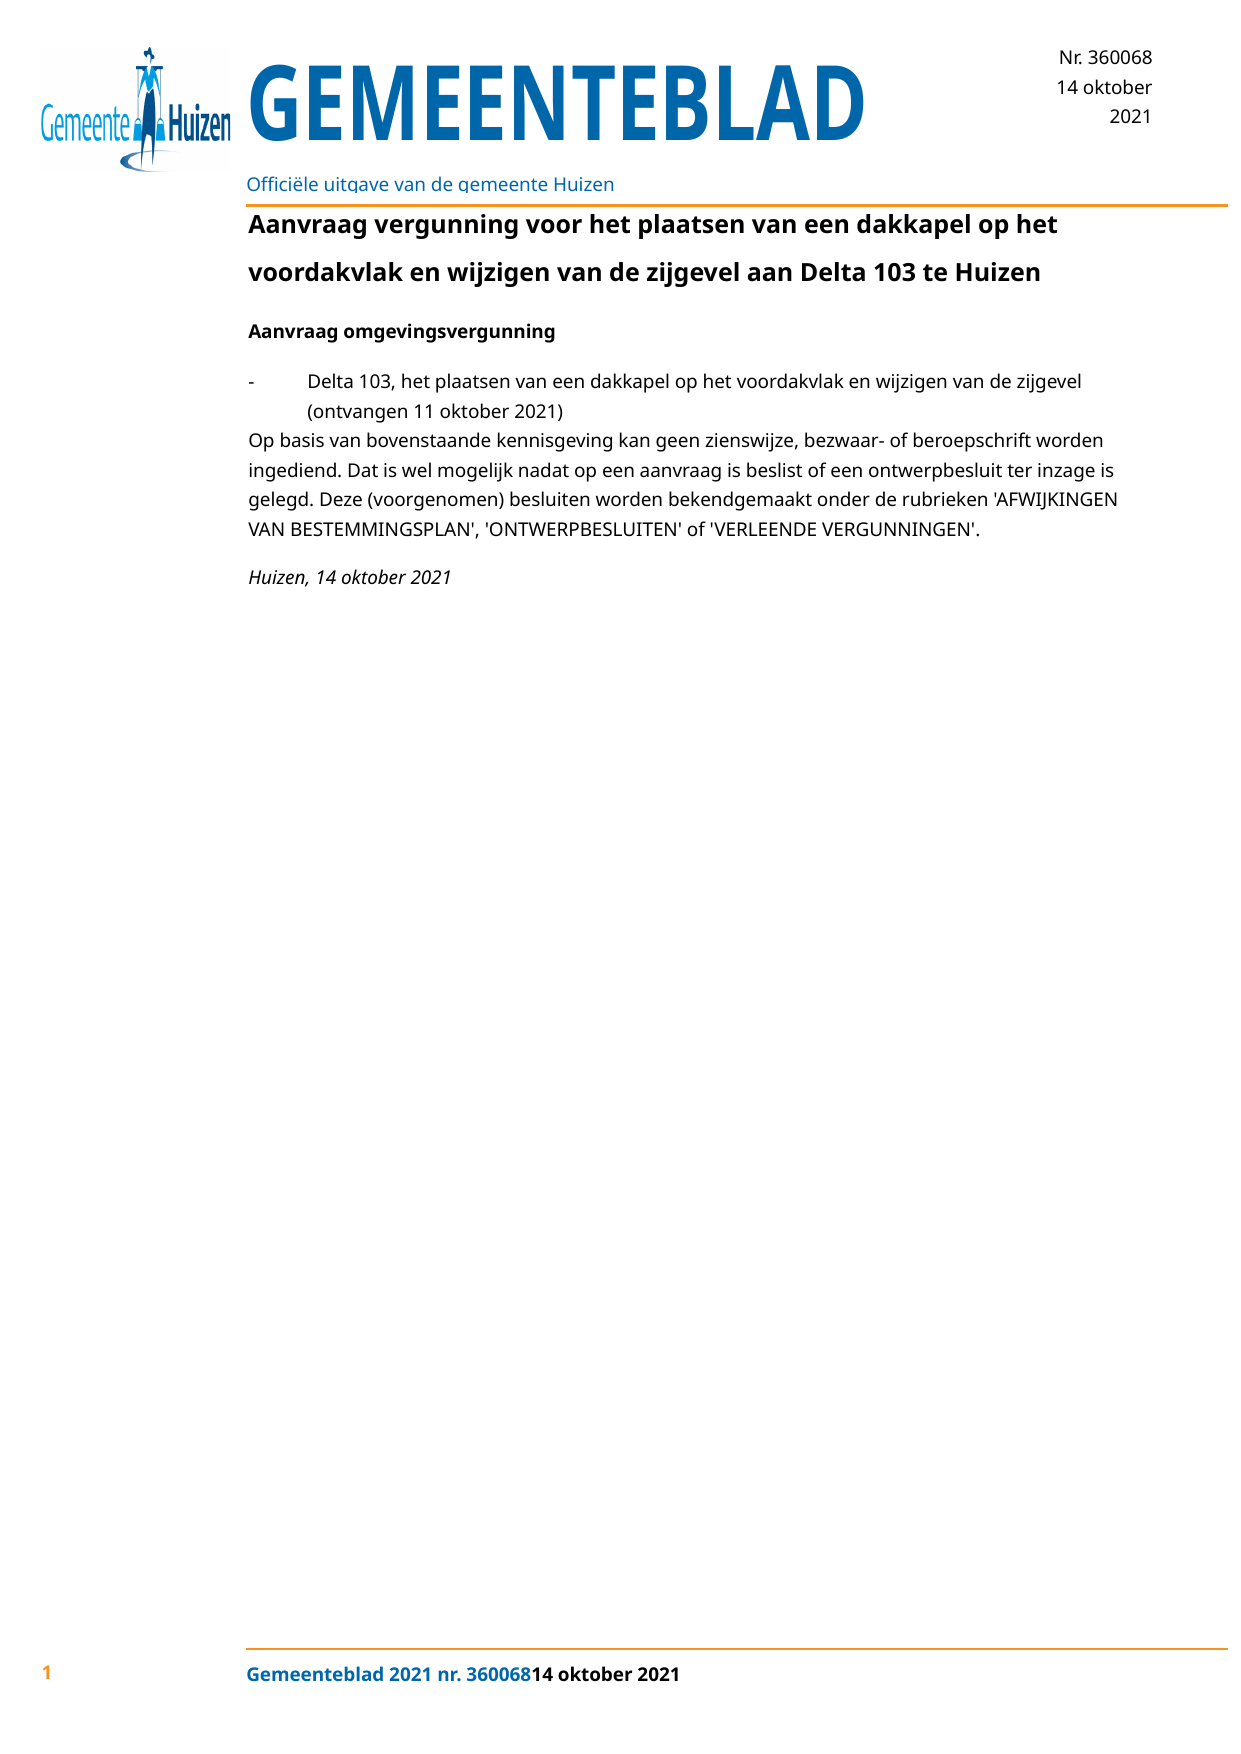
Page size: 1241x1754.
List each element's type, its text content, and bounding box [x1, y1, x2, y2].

picture [41, 47, 231, 172]
list Delta 103, het plaatsen van een dakkapel op het voordakvlak en wijzigen van de zijgevel (ontvangen 11 oktober 2021) [248, 368, 1152, 424]
text Aanvraag vergunning voor het plaatsen van een dakkapel op het voordakvlak en wijzigen van de zijgevel aan Delta 103 te Huizen [248, 207, 1152, 288]
text Huizen, 14 oktober 2021 [248, 564, 1152, 590]
text Op basis van bovenstaande kennisgeving kan geen zienswijze, bezwaar- of beroepschrift worden ingediend. Dat is wel mogelijk nadat op een aanvraag is beslist of een ontwerpbesluit ter inzage is gelegd. Deze (voorgenomen) besluiten worden bekendgemaakt onder de rubrieken 'AFWIJKINGEN VAN BESTEMMINGSPLAN', 'ONTWERPBESLUITEN' of 'VERLEENDE VERGUNNINGEN'. [248, 427, 1152, 542]
text Aanvraag omgevingsvergunning [248, 318, 1152, 344]
